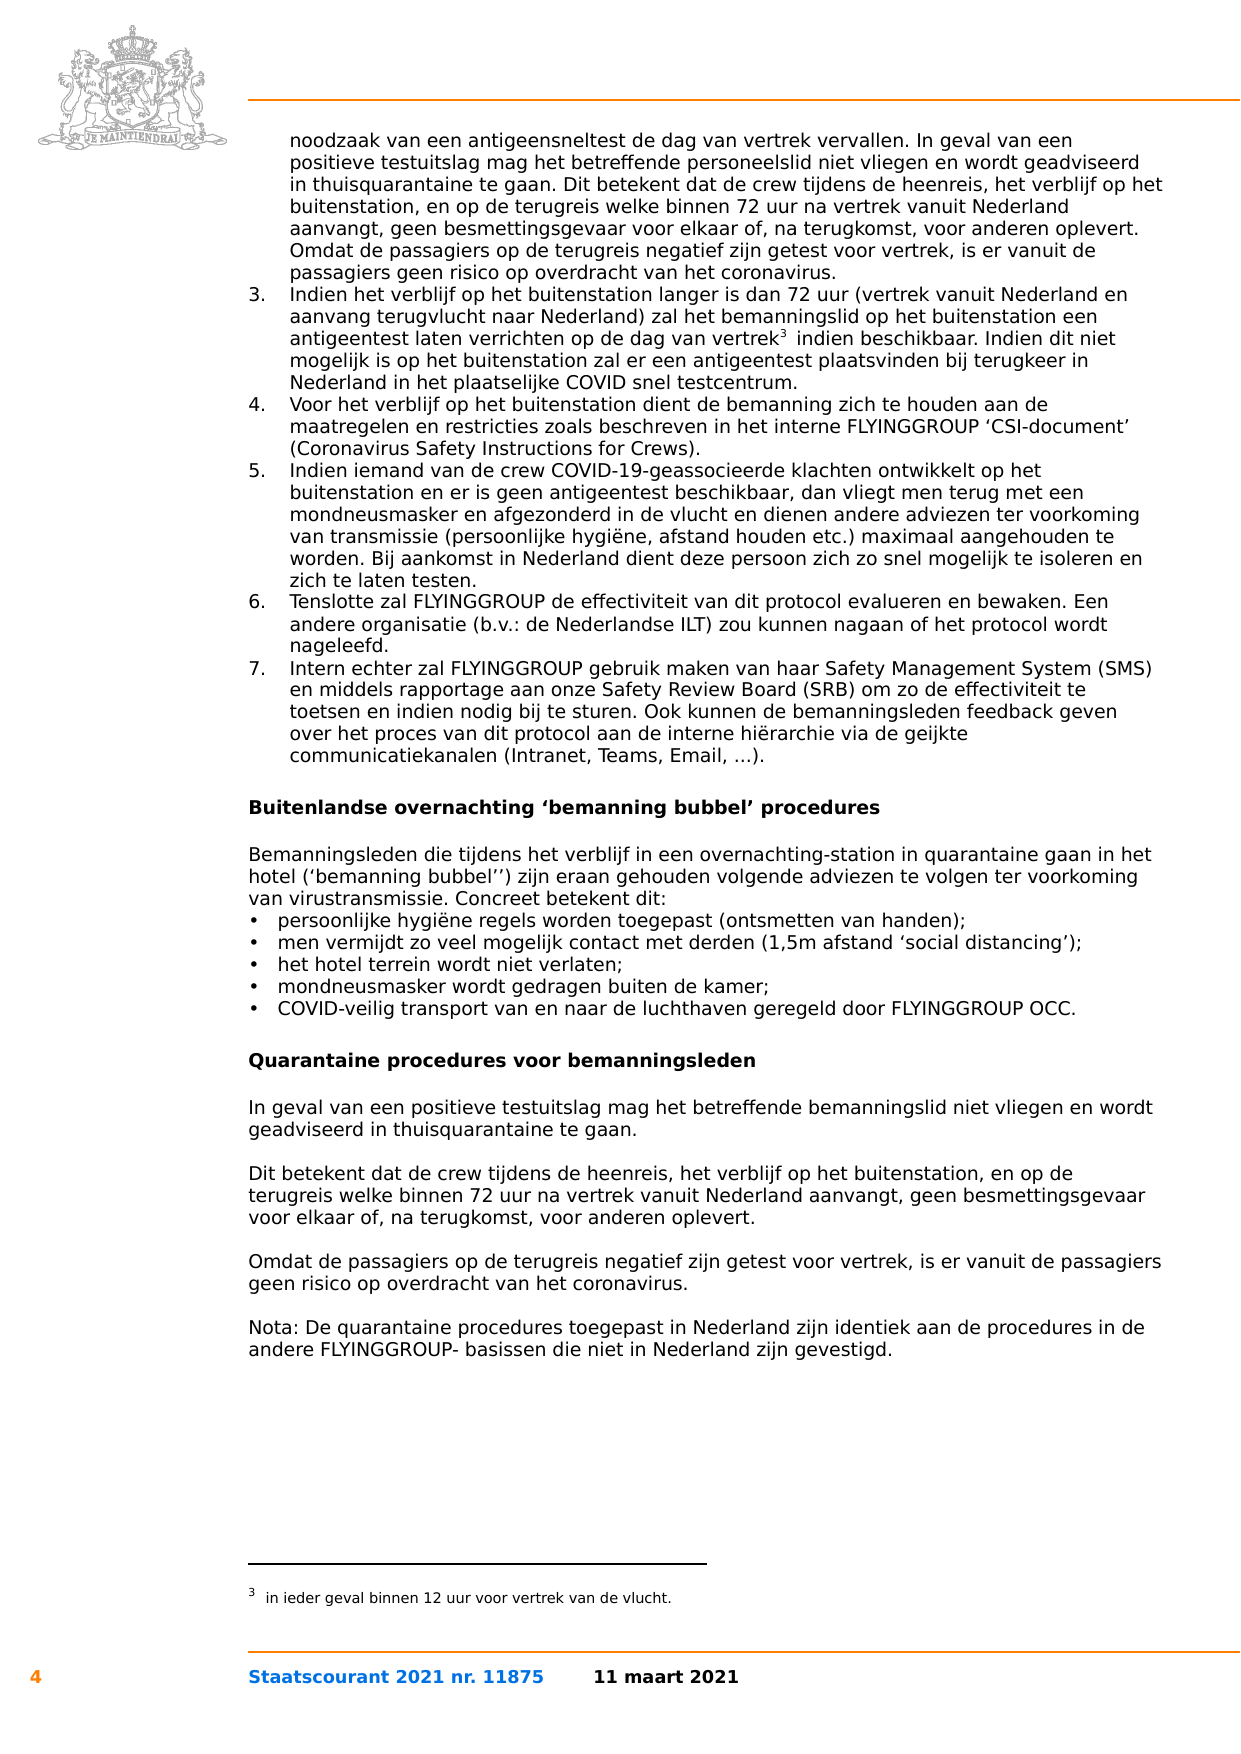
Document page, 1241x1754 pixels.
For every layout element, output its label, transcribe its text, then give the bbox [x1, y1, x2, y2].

text noodzaak van een antigeensneltest de dag van vertrek vervallen. In geval van een positieve testuitslag mag het betreffende personeelslid niet vliegen en wordt geadviseerd in thuisquarantaine te gaan. Dit betekent dat de crew tijdens de heenreis, het verblijf op het buitenstation, en op de terugreis welke binnen 72 uur na vertrek vanuit Nederland aanvangt, geen besmettingsgevaar voor elkaar of, na terugkomst, voor anderen oplevert. Omdat de passagiers op de terugreis negatief zijn getest voor vertrek, is er vanuit de passagiers geen risico op overdracht van het coronavirus. [248, 130, 1163, 284]
text Omdat de passagiers op de terugreis negatief zijn getest voor vertrek, is er vanuit de passagiers geen risico op overdracht van het coronavirus. [248, 1251, 1163, 1295]
text in ieder geval binnen 12 uur voor vertrek van de vlucht. [248, 1586, 1163, 1608]
text Bemanningsleden die tijdens het verblijf in een overnachting-station in quarantaine gaan in het hotel (‘bemanning bubbel’’) zijn eraan gehouden volgende adviezen te volgen ter voorkoming van virustransmissie. Concreet betekent dit: [248, 844, 1163, 910]
subtitle Buitenlandse overnachting ‘bemanning bubbel’ procedures [248, 797, 1163, 819]
text 6. Tenslotte zal FLYINGGROUP de effectiviteit van dit protocol evalueren en bewaken. Een andere organisatie (b.v.: de Nederlandse ILT) zou kunnen nagaan of het protocol wordt nageleefd. [248, 591, 1163, 657]
text • COVID-veilig transport van en naar de luchthaven geregeld door FLYINGGROUP OCC. [248, 998, 1163, 1020]
text Dit betekent dat de crew tijdens de heenreis, het verblijf op het buitenstation, en op de terugreis welke binnen 72 uur na vertrek vanuit Nederland aanvangt, geen besmettingsgevaar voor elkaar of, na terugkomst, voor anderen oplevert. [248, 1163, 1163, 1229]
text 3. Indien het verblijf op het buitenstation langer is dan 72 uur (vertrek vanuit Nederland en aanvang terugvlucht naar Nederland) zal het bemanningslid op het buitenstation een antigeentest laten verrichten op de dag van vertrek indien beschikbaar. Indien dit niet mogelijk is op het buitenstation zal er een antigeentest plaatsvinden bij terugkeer in Nederland in het plaatselijke COVID snel testcentrum. [248, 284, 1163, 394]
text 4. Voor het verblijf op het buitenstation dient de bemanning zich te houden aan de maatregelen en restricties zoals beschreven in het interne FLYINGGROUP ‘CSI-document’ (Coronavirus Safety Instructions for Crews). [248, 394, 1163, 459]
text • men vermijdt zo veel mogelijk contact met derden (1,5m afstand ‘social distancing’); [248, 932, 1163, 954]
text In geval van een positieve testuitslag mag het betreffende bemanningslid niet vliegen en wordt geadviseerd in thuisquarantaine te gaan. [248, 1097, 1163, 1141]
text 5. Indien iemand van de crew COVID-19-geassocieerde klachten ontwikkelt op het buitenstation en er is geen antigeentest beschikbaar, dan vliegt men terug met een mondneusmasker en afgezonderd in de vlucht en dienen andere adviezen ter voorkoming van transmissie (persoonlijke hygiëne, afstand houden etc.) maximaal aangehouden te worden. Bij aankomst in Nederland dient deze persoon zich zo snel mogelijk te isoleren en zich te laten testen. [248, 459, 1163, 591]
text • persoonlijke hygiëne regels worden toegepast (ontsmetten van handen); [248, 910, 1163, 932]
text • mondneusmasker wordt gedragen buiten de kamer; [248, 976, 1163, 998]
text 7. Intern echter zal FLYINGGROUP gebruik maken van haar Safety Management System (SMS) en middels rapportage aan onze Safety Review Board (SRB) om zo de effectiviteit te toetsen en indien nodig bij te sturen. Ook kunnen de bemanningsleden feedback geven over het proces van dit protocol aan de interne hiërarchie via de geijkte communicatiekanalen (Intranet, Teams, Email, ...). [248, 657, 1163, 767]
subtitle Quarantaine procedures voor bemanningsleden [248, 1050, 1163, 1072]
picture [38, 25, 227, 150]
text • het hotel terrein wordt niet verlaten; [248, 954, 1163, 976]
text Nota: De quarantaine procedures toegepast in Nederland zijn identiek aan de procedures in de andere FLYINGGROUP- basissen die niet in Nederland zijn gevestigd. [248, 1317, 1163, 1361]
